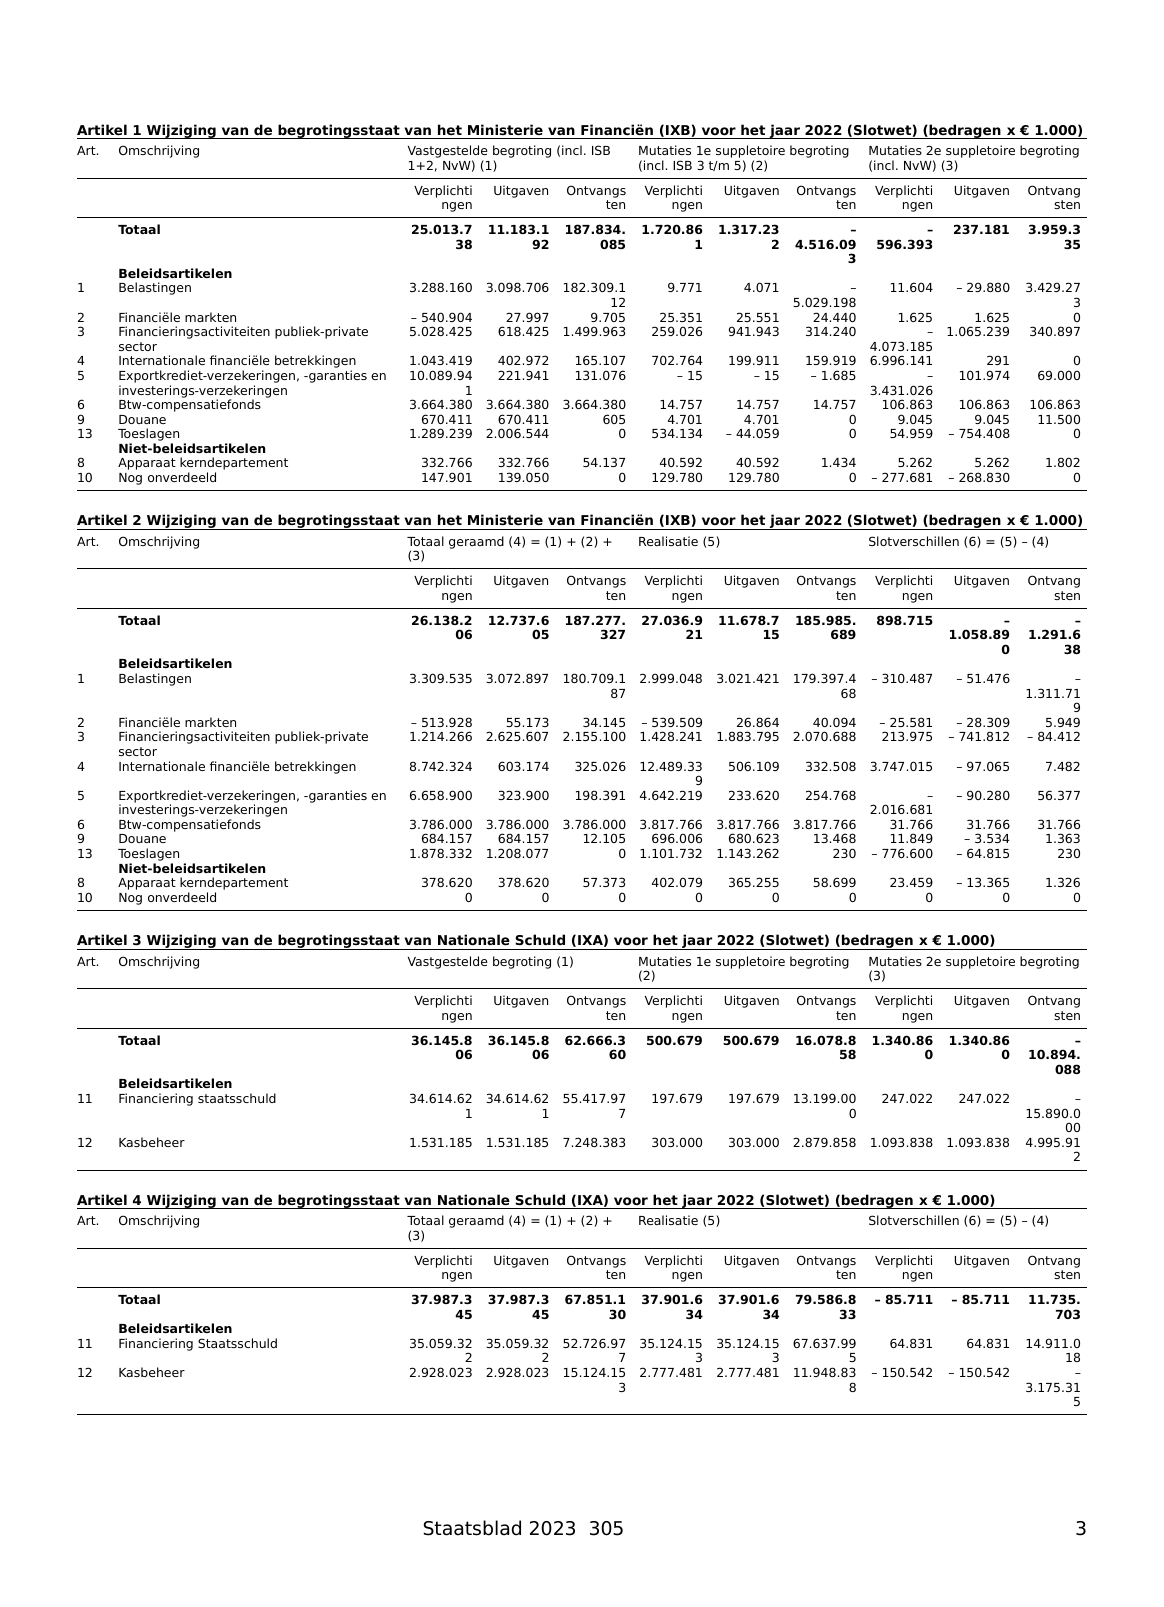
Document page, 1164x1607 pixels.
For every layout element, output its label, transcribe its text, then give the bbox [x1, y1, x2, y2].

table_cell Douane [112, 413, 402, 427]
table_cell 1.802 [1016, 456, 1087, 471]
table_cell [709, 862, 785, 876]
table_cell 898.715 [862, 609, 939, 657]
table_cell 37.987.345 [402, 1288, 478, 1322]
table_cell 402.079 [632, 876, 709, 891]
table_cell 2.070.688 [785, 730, 862, 759]
table_cell Verplichtingen [862, 1249, 939, 1287]
table_cell – 28.309 [939, 716, 1016, 730]
table_cell Douane [112, 833, 402, 847]
table_cell 3.786.000 [555, 818, 632, 832]
table_cell 26.138.206 [402, 609, 478, 657]
table_cell 603.174 [478, 760, 555, 789]
table_cell [555, 442, 632, 456]
table_cell [402, 862, 478, 876]
table_cell 10 [77, 891, 112, 910]
table_cell 3.817.766 [785, 818, 862, 832]
table_cell 13 [77, 847, 112, 862]
table_cell – 540.904 [402, 310, 478, 325]
table_cell Ontvangsten [555, 1249, 632, 1287]
table_cell [939, 862, 1016, 876]
table_cell Financiële markten [112, 716, 402, 730]
table_cell Verplichtingen [402, 1249, 478, 1287]
table_cell 1.214.266 [402, 730, 478, 759]
table_cell Totaal [112, 218, 402, 267]
table_cell 40.592 [709, 456, 785, 471]
table_cell 12 [77, 1366, 112, 1414]
table_cell 506.109 [709, 760, 785, 789]
table_cell 27.036.921 [632, 609, 709, 657]
table_cell Omschrijving [112, 950, 402, 988]
table_cell Kasbeheer [112, 1136, 402, 1169]
table_cell 3.429.273 [1016, 281, 1087, 310]
table_cell 8 [77, 456, 112, 471]
table_cell 12 [77, 1136, 112, 1169]
table_cell – 5.029.198 [785, 281, 862, 310]
table_cell 5.262 [862, 456, 939, 471]
table_cell [77, 1288, 112, 1322]
table_cell 69.000 [1016, 369, 1087, 398]
table_cell 12.737.605 [478, 609, 555, 657]
table_cell 79.586.833 [785, 1288, 862, 1322]
table_cell [402, 658, 478, 672]
table_cell 1.340.860 [939, 1029, 1016, 1077]
table_cell [402, 267, 478, 281]
table_cell 27.997 [478, 310, 555, 325]
table_cell 14.757 [632, 398, 709, 412]
table_header Artikel 3 Wijziging van de begrotingsstaat van Nationale Schuld (IXA) voor het jaar 2022 (Slotwet) (bedragen x € 1.000) [77, 933, 1087, 949]
table_cell 5.262 [939, 456, 1016, 471]
table_cell [709, 658, 785, 672]
table_cell [1016, 658, 1087, 672]
table_cell 187.834.085 [555, 218, 632, 267]
table_cell [709, 1077, 785, 1092]
table_cell Art. [77, 1209, 112, 1248]
table_cell [862, 658, 939, 672]
table_cell Verplichtingen [862, 569, 939, 608]
table_cell [77, 1029, 112, 1077]
table_cell Verplichtingen [632, 989, 709, 1028]
table_cell 2.879.858 [785, 1136, 862, 1169]
table_cell [77, 218, 112, 267]
table_cell 67.637.995 [785, 1337, 862, 1366]
table_cell 237.181 [939, 218, 1016, 267]
table_cell 101.974 [939, 369, 1016, 398]
table_cell 402.972 [478, 354, 555, 369]
table_header Artikel 4 Wijziging van de begrotingsstaat van Nationale Schuld (IXA) voor het jaar 2022 (Slotwet) (bedragen x € 1.000) [77, 1193, 1087, 1208]
table_cell Realisatie (5) [632, 530, 862, 568]
table_cell Beleidsartikelen [112, 1322, 402, 1337]
table_cell [112, 1249, 402, 1287]
table_cell 35.059.322 [478, 1337, 555, 1366]
table_cell 25.351 [632, 310, 709, 325]
table_cell Mutaties 2e suppletoire begroting (3) [862, 950, 1087, 988]
table_cell 54.137 [555, 456, 632, 471]
table_cell 1.720.861 [632, 218, 709, 267]
table_cell 0 [1016, 891, 1087, 910]
table_cell Uitgaven [709, 569, 785, 608]
table_cell [785, 267, 862, 281]
table_cell 23.459 [862, 876, 939, 891]
table_cell [555, 658, 632, 672]
table_cell 2.928.023 [478, 1366, 555, 1414]
table_cell – 15 [632, 369, 709, 398]
table_cell 106.863 [1016, 398, 1087, 412]
table_cell Uitgaven [478, 1249, 555, 1287]
table_cell 314.240 [785, 325, 862, 354]
table_cell 1.317.232 [709, 218, 785, 267]
table_cell 7.482 [1016, 760, 1087, 789]
table_cell 254.768 [785, 789, 862, 818]
table_cell Internationale financiële betrekkingen [112, 760, 402, 789]
table_cell Totaal geraamd (4) = (1) + (2) + (3) [402, 1209, 632, 1248]
table_header Artikel 2 Wijziging van de begrotingsstaat van het Ministerie van Financiën (IXB) voor het jaar 2022 (Slotwet) (bedragen x € 1.000) [77, 513, 1087, 529]
table_cell [478, 1322, 555, 1337]
table_cell Verplichtingen [632, 179, 709, 217]
table_cell 0 [1016, 354, 1087, 369]
table_cell 213.975 [862, 730, 939, 759]
table_cell [77, 442, 112, 456]
table_cell 0 [785, 471, 862, 490]
table_cell [555, 267, 632, 281]
table_cell Totaal [112, 609, 402, 657]
table_cell Uitgaven [478, 179, 555, 217]
table_cell 221.941 [478, 369, 555, 398]
table_cell 182.309.112 [555, 281, 632, 310]
table_cell 15.124.153 [555, 1366, 632, 1414]
table_cell – 4.073.185 [862, 325, 939, 354]
table_cell 4.701 [632, 413, 709, 427]
table_cell [709, 442, 785, 456]
table_cell 1.093.838 [862, 1136, 939, 1169]
table_cell [785, 1322, 862, 1337]
table_cell Kasbeheer [112, 1366, 402, 1414]
table_cell 6 [77, 398, 112, 412]
table_cell 8 [77, 876, 112, 891]
table_cell [1016, 267, 1087, 281]
table_cell [555, 1077, 632, 1092]
table_cell Uitgaven [939, 569, 1016, 608]
table_cell Uitgaven [709, 989, 785, 1028]
table_cell 3.309.535 [402, 672, 478, 716]
table_cell [77, 569, 112, 608]
table_cell 303.000 [709, 1136, 785, 1169]
table_cell 14.911.018 [1016, 1337, 1087, 1366]
table_cell [785, 442, 862, 456]
table_cell Belastingen [112, 281, 402, 310]
table_cell Omschrijving [112, 1209, 402, 1248]
table_cell [555, 862, 632, 876]
table_cell – 1.685 [785, 369, 862, 398]
table_cell 684.157 [478, 833, 555, 847]
table_cell 3.098.706 [478, 281, 555, 310]
table_cell [862, 862, 939, 876]
table_cell Beleidsartikelen [112, 1077, 402, 1092]
table_cell [862, 1077, 939, 1092]
table_cell 2.625.607 [478, 730, 555, 759]
table_cell 35.124.153 [709, 1337, 785, 1366]
table_cell 185.985.689 [785, 609, 862, 657]
table_cell 2.777.481 [632, 1366, 709, 1414]
table_cell Beleidsartikelen [112, 267, 402, 281]
table_cell Verplichtingen [632, 569, 709, 608]
table_cell 332.508 [785, 760, 862, 789]
table_cell [632, 1322, 709, 1337]
table_cell 129.780 [632, 471, 709, 490]
table_cell 0 [785, 413, 862, 427]
table_cell – 10.894.088 [1016, 1029, 1087, 1077]
table_cell 180.709.187 [555, 672, 632, 716]
table_cell 4.995.912 [1016, 1136, 1087, 1169]
table_cell 147.901 [402, 471, 478, 490]
table_cell 5.949 [1016, 716, 1087, 730]
table_cell 0 [939, 891, 1016, 910]
table_cell Totaal [112, 1288, 402, 1322]
table_cell [77, 1322, 112, 1337]
table_cell Niet-beleidsartikelen [112, 862, 402, 876]
table_cell 0 [555, 891, 632, 910]
table_cell 2 [77, 716, 112, 730]
table_cell [478, 862, 555, 876]
table_cell 11 [77, 1092, 112, 1136]
table_cell Ontvangsten [555, 569, 632, 608]
table_cell 25.013.738 [402, 218, 478, 267]
table_cell Slotverschillen (6) = (5) – (4) [862, 530, 1087, 568]
table_header Artikel 1 Wijziging van de begrotingsstaat van het Ministerie van Financiën (IXB) voor het jaar 2022 (Slotwet) (bedragen x € 1.000) [77, 122, 1087, 138]
table_cell – 85.711 [939, 1288, 1016, 1322]
table_cell Ontvangsten [1016, 179, 1087, 217]
table_cell 1.883.795 [709, 730, 785, 759]
table_cell [862, 1322, 939, 1337]
table_cell Ontvangsten [1016, 1249, 1087, 1287]
table_cell 1.428.241 [632, 730, 709, 759]
table_cell [77, 658, 112, 672]
table_cell [862, 442, 939, 456]
table_cell – 3.431.026 [862, 369, 939, 398]
table_cell Omschrijving [112, 530, 402, 568]
table_cell 5.028.425 [402, 325, 478, 354]
table_cell – 25.581 [862, 716, 939, 730]
table_cell 36.145.806 [402, 1029, 478, 1077]
table_cell Ontvangsten [785, 569, 862, 608]
table_cell 12.489.339 [632, 760, 709, 789]
table_cell 9.045 [939, 413, 1016, 427]
table_cell [785, 658, 862, 672]
table_cell 8.742.324 [402, 760, 478, 789]
table_cell 325.026 [555, 760, 632, 789]
table_cell 55.173 [478, 716, 555, 730]
table_cell 1.289.239 [402, 427, 478, 442]
table_cell 35.124.153 [632, 1337, 709, 1366]
table_cell Realisatie (5) [632, 1209, 862, 1248]
table_cell 24.440 [785, 310, 862, 325]
table_cell – 29.880 [939, 281, 1016, 310]
table_cell – 754.408 [939, 427, 1016, 442]
table_cell [77, 862, 112, 876]
table_cell 9 [77, 833, 112, 847]
table_cell 2.999.048 [632, 672, 709, 716]
table_cell 12.105 [555, 833, 632, 847]
table_cell [1016, 1322, 1087, 1337]
table_cell 64.831 [939, 1337, 1016, 1366]
table_cell 332.766 [478, 456, 555, 471]
table_cell Toeslagen [112, 847, 402, 862]
table_cell [77, 267, 112, 281]
table_cell Niet-beleidsartikelen [112, 442, 402, 456]
table_cell Financiering staatsschuld [112, 1092, 402, 1136]
table_cell 4 [77, 760, 112, 789]
table_cell Exportkrediet-verzekeringen, -garanties en investerings-verzekeringen [112, 789, 402, 818]
table_cell Verplichtingen [402, 989, 478, 1028]
table_cell [1016, 1077, 1087, 1092]
table_cell 5 [77, 369, 112, 398]
table_cell 199.911 [709, 354, 785, 369]
table_cell 139.050 [478, 471, 555, 490]
table_cell 0 [555, 427, 632, 442]
table_cell 303.000 [632, 1136, 709, 1169]
table_cell 1.326 [1016, 876, 1087, 891]
table_cell 37.901.634 [709, 1288, 785, 1322]
table_cell 605 [555, 413, 632, 427]
table_cell 1.065.239 [939, 325, 1016, 354]
table_cell – 84.412 [1016, 730, 1087, 759]
table_cell – 1.058.890 [939, 609, 1016, 657]
table_cell 3.786.000 [402, 818, 478, 832]
table_cell [402, 442, 478, 456]
table_cell 56.377 [1016, 789, 1087, 818]
table_cell 3 [77, 325, 112, 354]
table_cell 378.620 [402, 876, 478, 891]
table_cell Ontvangsten [1016, 989, 1087, 1028]
table_cell – 44.059 [709, 427, 785, 442]
table_cell – 97.065 [939, 760, 1016, 789]
table_cell – 15.890.000 [1016, 1092, 1087, 1136]
table_cell 247.022 [862, 1092, 939, 1136]
table_cell 1.340.860 [862, 1029, 939, 1077]
table_cell 26.864 [709, 716, 785, 730]
table_cell 62.666.360 [555, 1029, 632, 1077]
table_cell Uitgaven [478, 989, 555, 1028]
table_cell 1.143.262 [709, 847, 785, 862]
table_cell [632, 267, 709, 281]
table_cell 684.157 [402, 833, 478, 847]
table_cell 11.500 [1016, 413, 1087, 427]
table_cell [632, 862, 709, 876]
table_cell 37.901.634 [632, 1288, 709, 1322]
table_cell 31.766 [1016, 818, 1087, 832]
table_cell 534.134 [632, 427, 709, 442]
table_cell [555, 1322, 632, 1337]
table_cell 11.183.192 [478, 218, 555, 267]
table_cell Art. [77, 139, 112, 178]
table_cell 9.045 [862, 413, 939, 427]
table_cell [939, 1077, 1016, 1092]
table_cell 4 [77, 354, 112, 369]
table_cell 34.145 [555, 716, 632, 730]
table_cell 702.764 [632, 354, 709, 369]
table_cell 291 [939, 354, 1016, 369]
table_cell 0 [785, 891, 862, 910]
table_cell 1 [77, 281, 112, 310]
table_cell 3.959.335 [1016, 218, 1087, 267]
table_cell – 85.711 [862, 1288, 939, 1322]
table_cell – 150.542 [939, 1366, 1016, 1414]
table_cell Verplichtingen [632, 1249, 709, 1287]
table_cell 0 [402, 891, 478, 910]
table_cell 187.277.327 [555, 609, 632, 657]
table_cell 340.897 [1016, 325, 1087, 354]
table_cell – 4.516.093 [785, 218, 862, 267]
table_cell Apparaat kerndepartement [112, 876, 402, 891]
table_cell 11.604 [862, 281, 939, 310]
table_cell [939, 1322, 1016, 1337]
table_cell 3.072.897 [478, 672, 555, 716]
table_cell [785, 1077, 862, 1092]
table_cell 198.391 [555, 789, 632, 818]
table_cell Financieringsactiviteiten publiek-private sector [112, 325, 402, 354]
table_cell 0 [1016, 310, 1087, 325]
table_cell [77, 179, 112, 217]
table_cell 11.735.703 [1016, 1288, 1087, 1322]
table_cell 57.373 [555, 876, 632, 891]
table_cell 500.679 [709, 1029, 785, 1077]
table_cell 179.397.468 [785, 672, 862, 716]
table_cell Ontvangsten [555, 989, 632, 1028]
table_cell 31.766 [862, 818, 939, 832]
table_cell Nog onverdeeld [112, 471, 402, 490]
table_cell 230 [1016, 847, 1087, 862]
table_cell 230 [785, 847, 862, 862]
table_cell 0 [1016, 471, 1087, 490]
table_cell 67.851.130 [555, 1288, 632, 1322]
table_cell Internationale financiële betrekkingen [112, 354, 402, 369]
table_cell – 3.534 [939, 833, 1016, 847]
table_cell 131.076 [555, 369, 632, 398]
table_cell 5 [77, 789, 112, 818]
table_cell [1016, 442, 1087, 456]
table_cell – 268.830 [939, 471, 1016, 490]
table_cell 1.625 [939, 310, 1016, 325]
table_cell 2.006.544 [478, 427, 555, 442]
table_cell 13 [77, 427, 112, 442]
table_cell Vastgestelde begroting (1) [402, 950, 632, 988]
table_cell 233.620 [709, 789, 785, 818]
table_cell 1.093.838 [939, 1136, 1016, 1169]
table_cell 9 [77, 413, 112, 427]
table_cell 0 [555, 471, 632, 490]
table_cell 34.614.621 [478, 1092, 555, 1136]
table_cell 54.959 [862, 427, 939, 442]
table_cell 1.878.332 [402, 847, 478, 862]
table_cell 3.664.380 [402, 398, 478, 412]
table_cell 1.208.077 [478, 847, 555, 862]
table_cell 1.531.185 [402, 1136, 478, 1169]
table_cell [77, 1249, 112, 1287]
table_cell [112, 179, 402, 217]
table_cell 9.771 [632, 281, 709, 310]
table_cell 1.363 [1016, 833, 1087, 847]
table_cell Btw-compensatiefonds [112, 398, 402, 412]
table_cell 13.199.000 [785, 1092, 862, 1136]
table_cell [77, 1077, 112, 1092]
table_cell [939, 442, 1016, 456]
table_cell 4.071 [709, 281, 785, 310]
table_cell Ontvangsten [785, 179, 862, 217]
table_cell 197.679 [709, 1092, 785, 1136]
table_cell 0 [478, 891, 555, 910]
table_cell 1.043.419 [402, 354, 478, 369]
table_cell 670.411 [478, 413, 555, 427]
table_cell 680.623 [709, 833, 785, 847]
table_cell Mutaties 1e suppletoire begroting (2) [632, 950, 862, 988]
table_cell [478, 658, 555, 672]
table_cell 0 [632, 891, 709, 910]
table_cell 6 [77, 818, 112, 832]
table_cell [112, 989, 402, 1028]
table_cell 332.766 [402, 456, 478, 471]
table_cell [478, 442, 555, 456]
table_cell 3.817.766 [709, 818, 785, 832]
table_cell 696.006 [632, 833, 709, 847]
table_cell 9.705 [555, 310, 632, 325]
table_cell 1.531.185 [478, 1136, 555, 1169]
table_cell 106.863 [862, 398, 939, 412]
table_cell – 3.175.315 [1016, 1366, 1087, 1414]
table_cell 259.026 [632, 325, 709, 354]
table_cell 35.059.322 [402, 1337, 478, 1366]
table_cell [1016, 862, 1087, 876]
table_cell 58.699 [785, 876, 862, 891]
table_cell 1 [77, 672, 112, 716]
table_cell Beleidsartikelen [112, 658, 402, 672]
table_cell 2.777.481 [709, 1366, 785, 1414]
table_cell [632, 1077, 709, 1092]
table_cell – 277.681 [862, 471, 939, 490]
table_cell Uitgaven [709, 179, 785, 217]
table_cell – 64.815 [939, 847, 1016, 862]
table_cell 4.642.219 [632, 789, 709, 818]
table_cell 165.107 [555, 354, 632, 369]
table_cell 0 [862, 891, 939, 910]
table_cell [862, 267, 939, 281]
table_cell 7.248.383 [555, 1136, 632, 1169]
table_cell Ontvangsten [555, 179, 632, 217]
table_cell 0 [555, 847, 632, 862]
table_cell 378.620 [478, 876, 555, 891]
table_cell 1.434 [785, 456, 862, 471]
table_cell 25.551 [709, 310, 785, 325]
table_cell 10.089.941 [402, 369, 478, 398]
table_cell 1.499.963 [555, 325, 632, 354]
table_cell 3.288.160 [402, 281, 478, 310]
table_cell – 2.016.681 [862, 789, 939, 818]
table_cell 36.145.806 [478, 1029, 555, 1077]
table_cell 3.664.380 [555, 398, 632, 412]
table_cell Omschrijving [112, 139, 402, 178]
table_cell 14.757 [709, 398, 785, 412]
table_cell 365.255 [709, 876, 785, 891]
table_cell 3.747.015 [862, 760, 939, 789]
table_cell [77, 989, 112, 1028]
table_cell 247.022 [939, 1092, 1016, 1136]
table_cell Totaal [112, 1029, 402, 1077]
table_cell 4.701 [709, 413, 785, 427]
table_cell 31.766 [939, 818, 1016, 832]
table_cell 11.849 [862, 833, 939, 847]
table_cell 0 [785, 427, 862, 442]
table_cell Apparaat kerndepartement [112, 456, 402, 471]
table_cell [939, 658, 1016, 672]
table_cell 3 [77, 730, 112, 759]
table_cell 618.425 [478, 325, 555, 354]
table_cell [709, 267, 785, 281]
table_cell 0 [709, 891, 785, 910]
table_cell 159.919 [785, 354, 862, 369]
table_cell Verplichtingen [402, 569, 478, 608]
table_cell 0 [1016, 427, 1087, 442]
table_cell Exportkrediet-verzekeringen, -garanties en investerings-verzekeringen [112, 369, 402, 398]
table_cell 55.417.977 [555, 1092, 632, 1136]
table_cell [632, 658, 709, 672]
table_cell – 741.812 [939, 730, 1016, 759]
table_cell 6.996.141 [862, 354, 939, 369]
table_cell Ontvangsten [785, 1249, 862, 1287]
table_cell [402, 1322, 478, 1337]
table_cell – 150.542 [862, 1366, 939, 1414]
table_cell 2 [77, 310, 112, 325]
table_cell [402, 1077, 478, 1092]
table_cell Uitgaven [939, 179, 1016, 217]
table_cell 16.078.858 [785, 1029, 862, 1077]
table_cell [939, 267, 1016, 281]
table_cell Uitgaven [478, 569, 555, 608]
table_cell Uitgaven [709, 1249, 785, 1287]
table_cell 323.900 [478, 789, 555, 818]
table_cell 2.928.023 [402, 1366, 478, 1414]
table_cell – 15 [709, 369, 785, 398]
table_cell Belastingen [112, 672, 402, 716]
table_cell – 513.928 [402, 716, 478, 730]
table_cell 40.094 [785, 716, 862, 730]
table_cell 1.101.732 [632, 847, 709, 862]
table_cell 1.625 [862, 310, 939, 325]
table_cell Verplichtingen [862, 179, 939, 217]
table_cell [632, 442, 709, 456]
table_cell 11 [77, 1337, 112, 1366]
table_cell – 1.291.638 [1016, 609, 1087, 657]
table_cell 3.817.766 [632, 818, 709, 832]
table_cell Verplichtingen [402, 179, 478, 217]
table_cell Btw-compensatiefonds [112, 818, 402, 832]
table_cell [478, 1077, 555, 1092]
table_cell 52.726.977 [555, 1337, 632, 1366]
table_cell 3.664.380 [478, 398, 555, 412]
table_cell 3.021.421 [709, 672, 785, 716]
table_cell 941.943 [709, 325, 785, 354]
table_cell Uitgaven [939, 1249, 1016, 1287]
table_cell Verplichtingen [862, 989, 939, 1028]
table_cell – 13.365 [939, 876, 1016, 891]
table_cell 34.614.621 [402, 1092, 478, 1136]
table_cell Toeslagen [112, 427, 402, 442]
table_cell Mutaties 1e suppletoire begroting (incl. ISB 3 t/m 5) (2) [632, 139, 862, 178]
table_cell – 90.280 [939, 789, 1016, 818]
table_cell 670.411 [402, 413, 478, 427]
table_cell 500.679 [632, 1029, 709, 1077]
table_cell 64.831 [862, 1337, 939, 1366]
table_cell Ontvangsten [1016, 569, 1087, 608]
table_cell [478, 267, 555, 281]
table_cell Financiële markten [112, 310, 402, 325]
table_cell 13.468 [785, 833, 862, 847]
table_cell 3.786.000 [478, 818, 555, 832]
table_cell Nog onverdeeld [112, 891, 402, 910]
table_cell Vastgestelde begroting (incl. ISB 1+2, NvW) (1) [402, 139, 632, 178]
table_cell – 51.476 [939, 672, 1016, 716]
table_cell 11.678.715 [709, 609, 785, 657]
table_cell 37.987.345 [478, 1288, 555, 1322]
table_cell 2.155.100 [555, 730, 632, 759]
table_cell Art. [77, 950, 112, 988]
table_cell 10 [77, 471, 112, 490]
table_cell Slotverschillen (6) = (5) – (4) [862, 1209, 1087, 1248]
table_cell Financieringsactiviteiten publiek-private sector [112, 730, 402, 759]
table_cell Uitgaven [939, 989, 1016, 1028]
table_cell Art. [77, 530, 112, 568]
table_cell – 776.600 [862, 847, 939, 862]
table_cell Mutaties 2e suppletoire begroting (incl. NvW) (3) [862, 139, 1087, 178]
table_cell Ontvangsten [785, 989, 862, 1028]
table_cell [709, 1322, 785, 1337]
table_cell 40.592 [632, 456, 709, 471]
table_cell [77, 609, 112, 657]
table_cell – 1.311.719 [1016, 672, 1087, 716]
table_cell Totaal geraamd (4) = (1) + (2) + (3) [402, 530, 632, 568]
table_cell [785, 862, 862, 876]
table_cell 14.757 [785, 398, 862, 412]
table_cell 6.658.900 [402, 789, 478, 818]
table_cell [112, 569, 402, 608]
table_cell 106.863 [939, 398, 1016, 412]
table_cell 11.948.838 [785, 1366, 862, 1414]
table_cell – 596.393 [862, 218, 939, 267]
table_cell 197.679 [632, 1092, 709, 1136]
table_cell – 539.509 [632, 716, 709, 730]
table_cell Financiering Staatsschuld [112, 1337, 402, 1366]
table_cell 129.780 [709, 471, 785, 490]
table_cell – 310.487 [862, 672, 939, 716]
